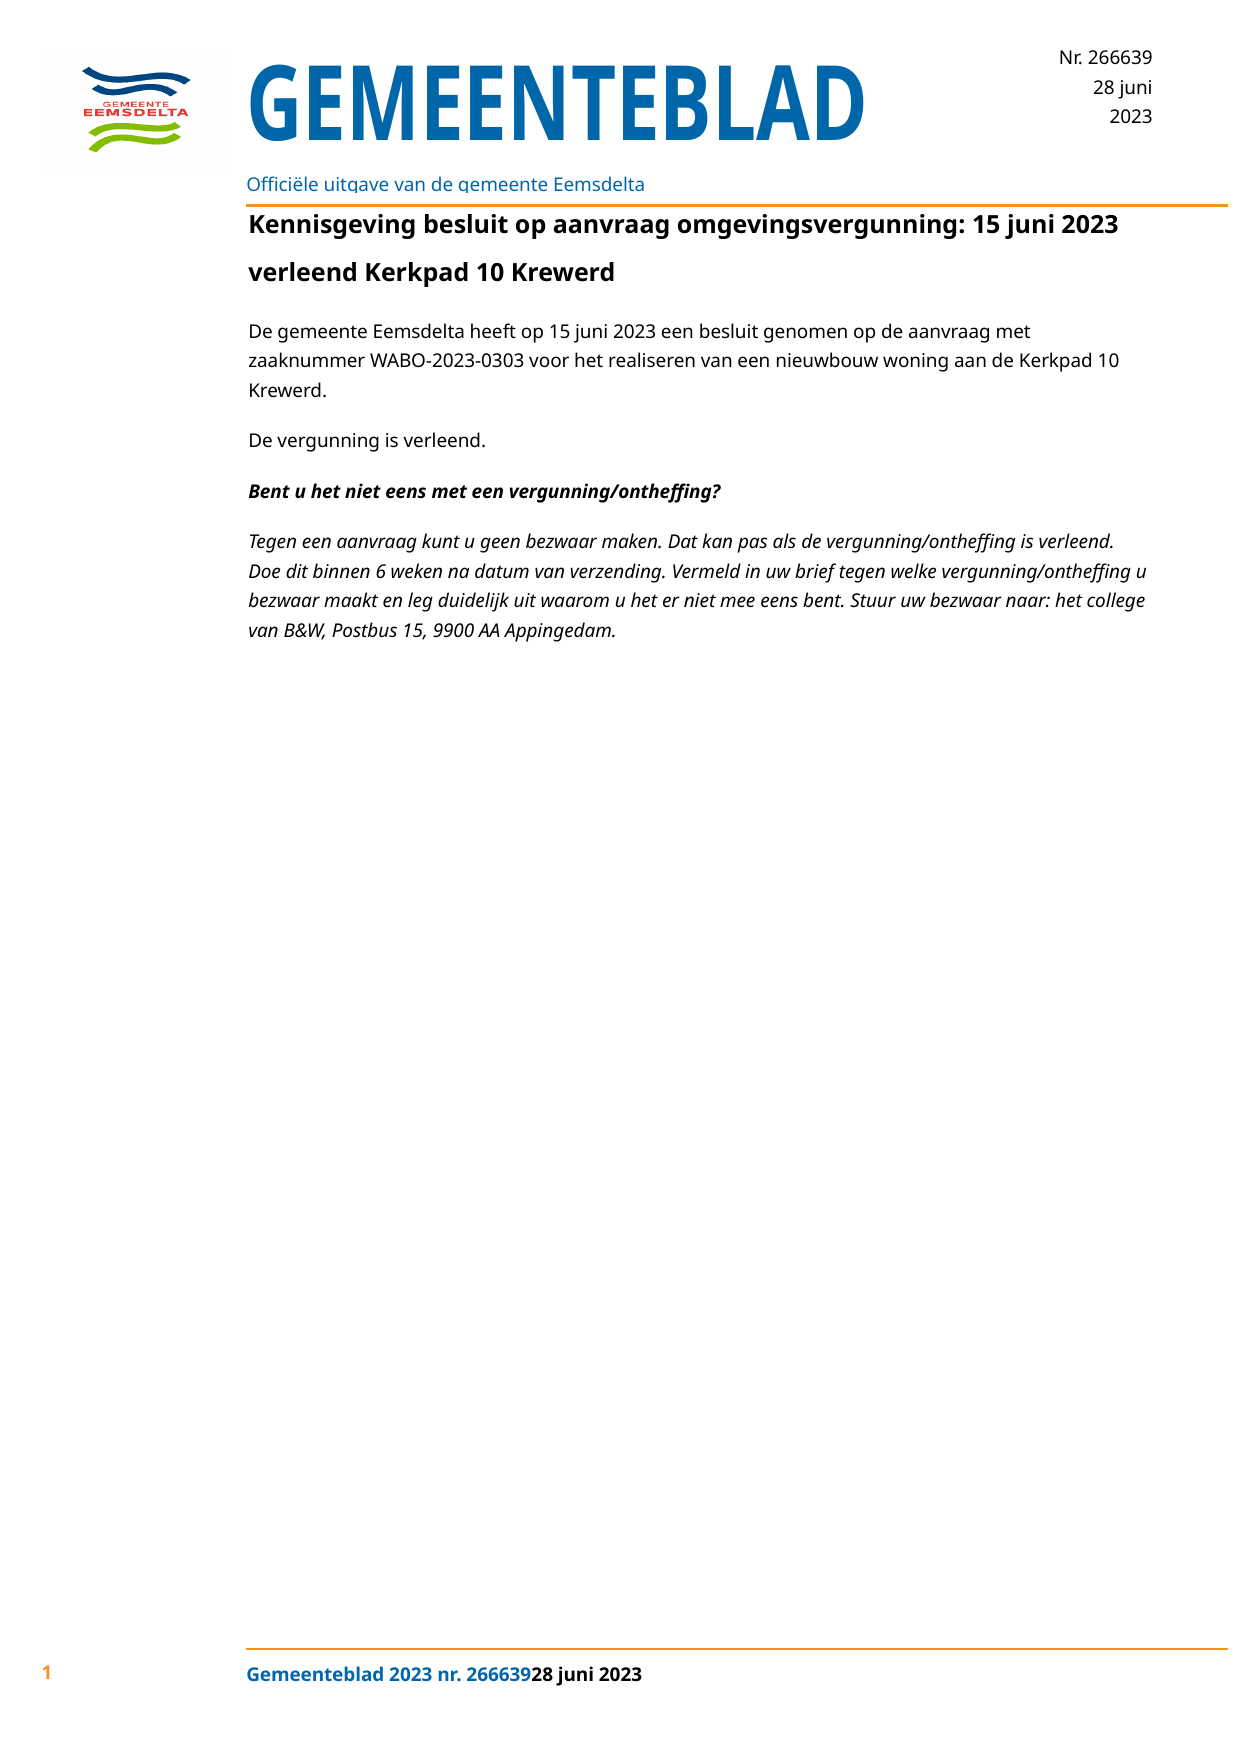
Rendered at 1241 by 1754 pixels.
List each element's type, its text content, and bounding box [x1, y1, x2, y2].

picture [41, 47, 231, 172]
text Tegen een aanvraag kunt u geen bezwaar maken. Dat kan pas als de vergunning/ontheffing is verleend. Doe dit binnen 6 weken na datum van verzending. Vermeld in uw brief tegen welke vergunning/ontheffing u bezwaar maakt en leg duidelijk uit waarom u het er niet mee eens bent. Stuur uw bezwaar naar: het college van B&W, Postbus 15, 9900 AA Appingedam. [248, 528, 1152, 643]
text Bent u het niet eens met een vergunning/ontheffing? [248, 478, 1152, 504]
text Kennisgeving besluit op aanvraag omgevingsvergunning: 15 juni 2023 verleend Kerkpad 10 Krewerd [248, 207, 1152, 288]
text De vergunning is verleend. [248, 427, 1152, 453]
text De gemeente Eemsdelta heeft op 15 juni 2023 een besluit genomen op de aanvraag met zaaknummer WABO-2023-0303 voor het realiseren van een nieuwbouw woning aan de Kerkpad 10 Krewerd. [248, 318, 1152, 403]
